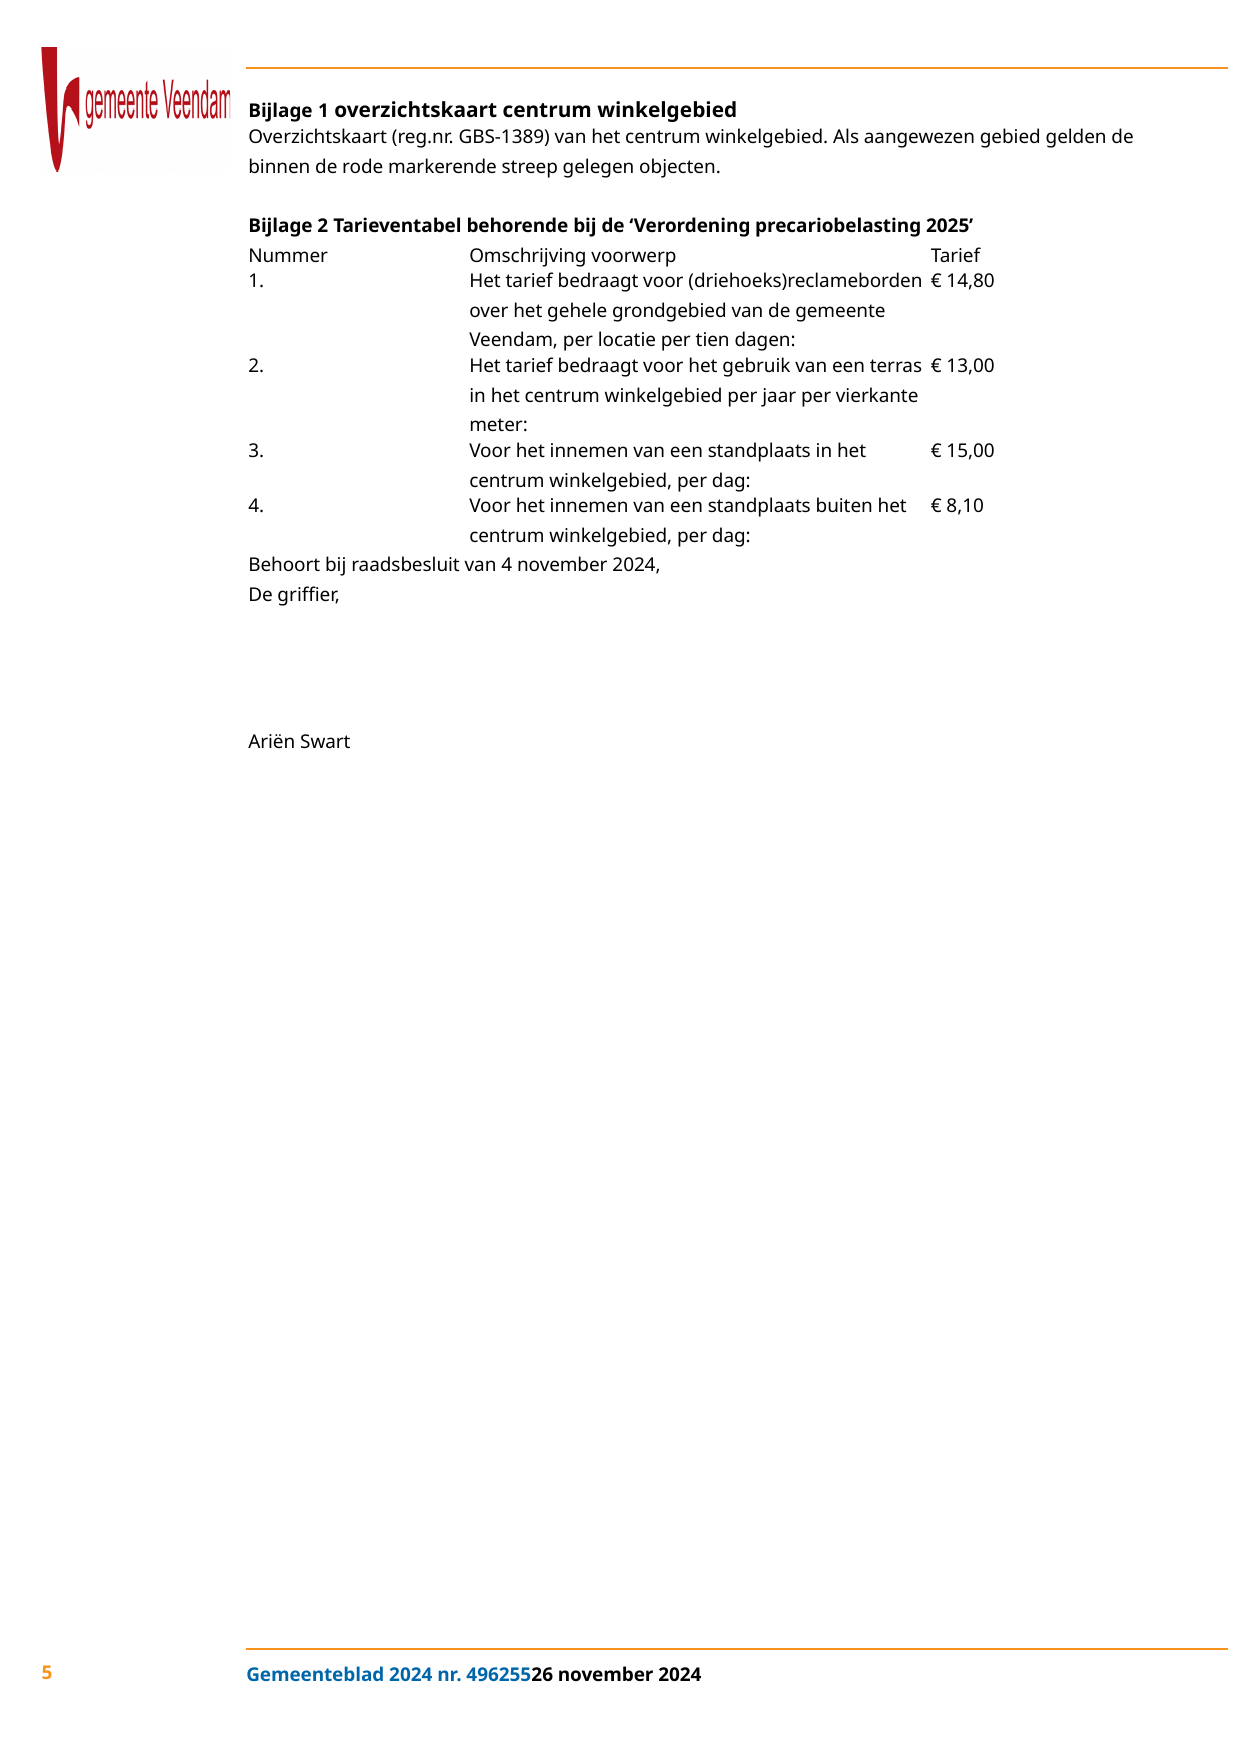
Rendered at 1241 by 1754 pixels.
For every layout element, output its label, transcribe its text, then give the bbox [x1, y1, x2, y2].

table_cell Het tarief bedraagt voor het gebruik van een terras in het centrum winkelgebied per jaar per vierkante meter: [469, 353, 931, 437]
table_cell Voor het innemen van een standplaats in het centrum winkelgebied, per dag: [469, 437, 931, 493]
text Ariën Swart [248, 729, 1152, 754]
table_header Tarief [931, 242, 1152, 267]
table_cell Het tarief bedraagt voor (driehoeks)reclameborden over het gehele grondgebied van de gemeente Veendam, per locatie per tien dagen: [469, 268, 931, 352]
table_cell € 14,80 [931, 268, 1152, 352]
table_cell 4. [248, 493, 469, 548]
text Bijlage 2 Tarieventabel behorende bij de ‘Verordening precariobelasting 2025’ [248, 212, 1152, 238]
table_cell € 15,00 [931, 437, 1152, 493]
table_header Nummer [248, 242, 469, 267]
picture [41, 47, 231, 172]
table_cell € 13,00 [931, 353, 1152, 437]
table_cell 3. [248, 437, 469, 493]
text Bijlage 1 overzichtskaart centrum winkelgebied [248, 95, 1152, 123]
table_cell 2. [248, 353, 469, 437]
text Behoort bij raadsbesluit van 4 november 2024, [248, 551, 1152, 577]
text De griffier, [248, 581, 1152, 606]
table_cell € 8,10 [931, 493, 1152, 548]
text Overzichtskaart (reg.nr. GBS-1389) van het centrum winkelgebied. Als aangewezen gebied gelden de binnen de rode markerende streep gelegen objecten. [248, 123, 1152, 179]
table_cell Voor het innemen van een standplaats buiten het centrum winkelgebied, per dag: [469, 493, 931, 548]
table_header Omschrijving voorwerp [469, 242, 931, 267]
table_cell 1. [248, 268, 469, 352]
